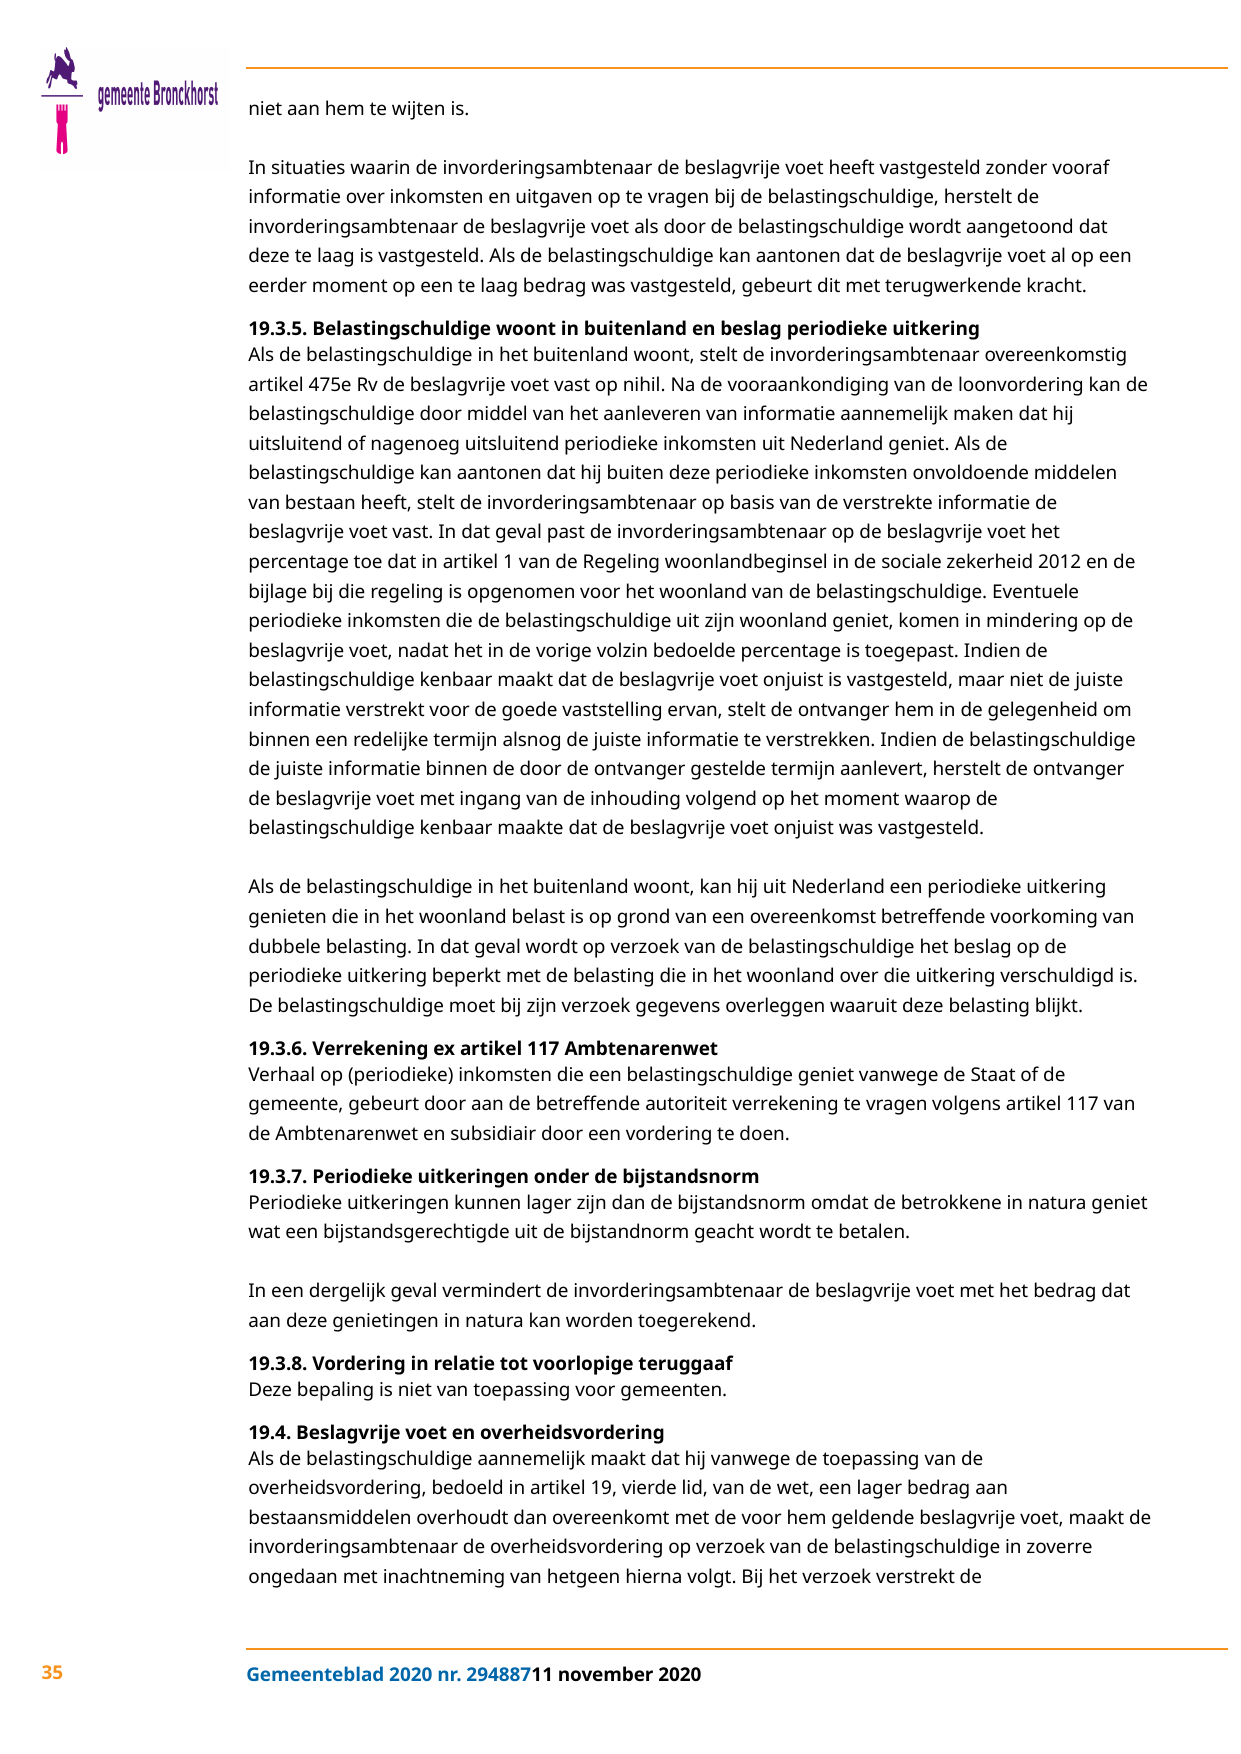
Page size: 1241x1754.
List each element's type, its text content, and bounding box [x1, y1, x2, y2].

text Als de belastingschuldige in het buitenland woont, stelt de invorderingsambtenaar overeenkomstig artikel 475e Rv de beslagvrije voet vast op nihil. Na de vooraankondiging van de loonvordering kan de belastingschuldige door middel van het aanleveren van informatie aannemelijk maken dat hij uitsluitend of nagenoeg uitsluitend periodieke inkomsten uit Nederland geniet. Als de belastingschuldige kan aantonen dat hij buiten deze periodieke inkomsten onvoldoende middelen van bestaan heeft, stelt de invorderingsambtenaar op basis van de verstrekte informatie de beslagvrije voet vast. In dat geval past de invorderingsambtenaar op de beslagvrije voet het percentage toe dat in artikel 1 van de Regeling woonlandbeginsel in de sociale zekerheid 2012 en de bijlage bij die regeling is opgenomen voor het woonland van de belastingschuldige. Eventuele periodieke inkomsten die de belastingschuldige uit zijn woonland geniet, komen in mindering op de beslagvrije voet, nadat het in de vorige volzin bedoelde percentage is toegepast. Indien de belastingschuldige kenbaar maakt dat de beslagvrije voet onjuist is vastgesteld, maar niet de juiste informatie verstrekt voor de goede vaststelling ervan, stelt de ontvanger hem in de gelegenheid om binnen een redelijke termijn alsnog de juiste informatie te verstrekken. Indien de belastingschuldige de juiste informatie binnen de door de ontvanger gestelde termijn aanlevert, herstelt de ontvanger de beslagvrije voet met ingang van de inhouding volgend op het moment waarop de belastingschuldige kenbaar maakte dat de beslagvrije voet onjuist was vastgesteld. [248, 341, 1152, 840]
text Deze bepaling is niet van toepassing voor gemeenten. [248, 1376, 1152, 1402]
text niet aan hem te wijten is. [248, 95, 1152, 121]
text 19.4. Beslagvrije voet en overheidsvordering [248, 1419, 1152, 1445]
text 19.3.8. Vordering in relatie tot voorlopige teruggaaf [248, 1350, 1152, 1376]
text 19.3.7. Periodieke uitkeringen onder de bijstandsnorm [248, 1163, 1152, 1189]
text Periodieke uitkeringen kunnen lager zijn dan de bijstandsnorm omdat de betrokkene in natura geniet wat een bijstandsgerechtigde uit de bijstandnorm geacht wordt te betalen. [248, 1189, 1152, 1244]
picture [41, 47, 231, 172]
text In een dergelijk geval vermindert de invorderingsambtenaar de beslagvrije voet met het bedrag dat aan deze genietingen in natura kan worden toegerekend. [248, 1278, 1152, 1333]
text 19.3.6. Verrekening ex artikel 117 Ambtenarenwet [248, 1035, 1152, 1061]
text 19.3.5. Belastingschuldige woont in buitenland en beslag periodieke uitkering [248, 315, 1152, 341]
text Als de belastingschuldige in het buitenland woont, kan hij uit Nederland een periodieke uitkering genieten die in het woonland belast is op grond van een overeenkomst betreffende voorkoming van dubbele belasting. In dat geval wordt op verzoek van de belastingschuldige het beslag op de periodieke uitkering beperkt met de belasting die in het woonland over die uitkering verschuldigd is. De belastingschuldige moet bij zijn verzoek gegevens overleggen waaruit deze belasting blijkt. [248, 874, 1152, 1018]
text Als de belastingschuldige aannemelijk maakt dat hij vanwege de toepassing van de overheidsvordering, bedoeld in artikel 19, vierde lid, van de wet, een lager bedrag aan bestaansmiddelen overhoudt dan overeenkomt met de voor hem geldende beslagvrije voet, maakt de invorderingsambtenaar de overheidsvordering op verzoek van de belastingschuldige in zoverre ongedaan met inachtneming van hetgeen hierna volgt. Bij het verzoek verstrekt de [248, 1445, 1152, 1589]
text Verhaal op (periodieke) inkomsten die een belastingschuldige geniet vanwege de Staat of de gemeente, gebeurt door aan de betreffende autoriteit verrekening te vragen volgens artikel 117 van de Ambtenarenwet en subsidiair door een vordering te doen. [248, 1061, 1152, 1146]
text In situaties waarin de invorderingsambtenaar de beslagvrije voet heeft vastgesteld zonder vooraf informatie over inkomsten en uitgaven op te vragen bij de belastingschuldige, herstelt de invorderingsambtenaar de beslagvrije voet als door de belastingschuldige wordt aangetoond dat deze te laag is vastgesteld. Als de belastingschuldige kan aantonen dat de beslagvrije voet al op een eerder moment op een te laag bedrag was vastgesteld, gebeurt dit met terugwerkende kracht. [248, 154, 1152, 298]
